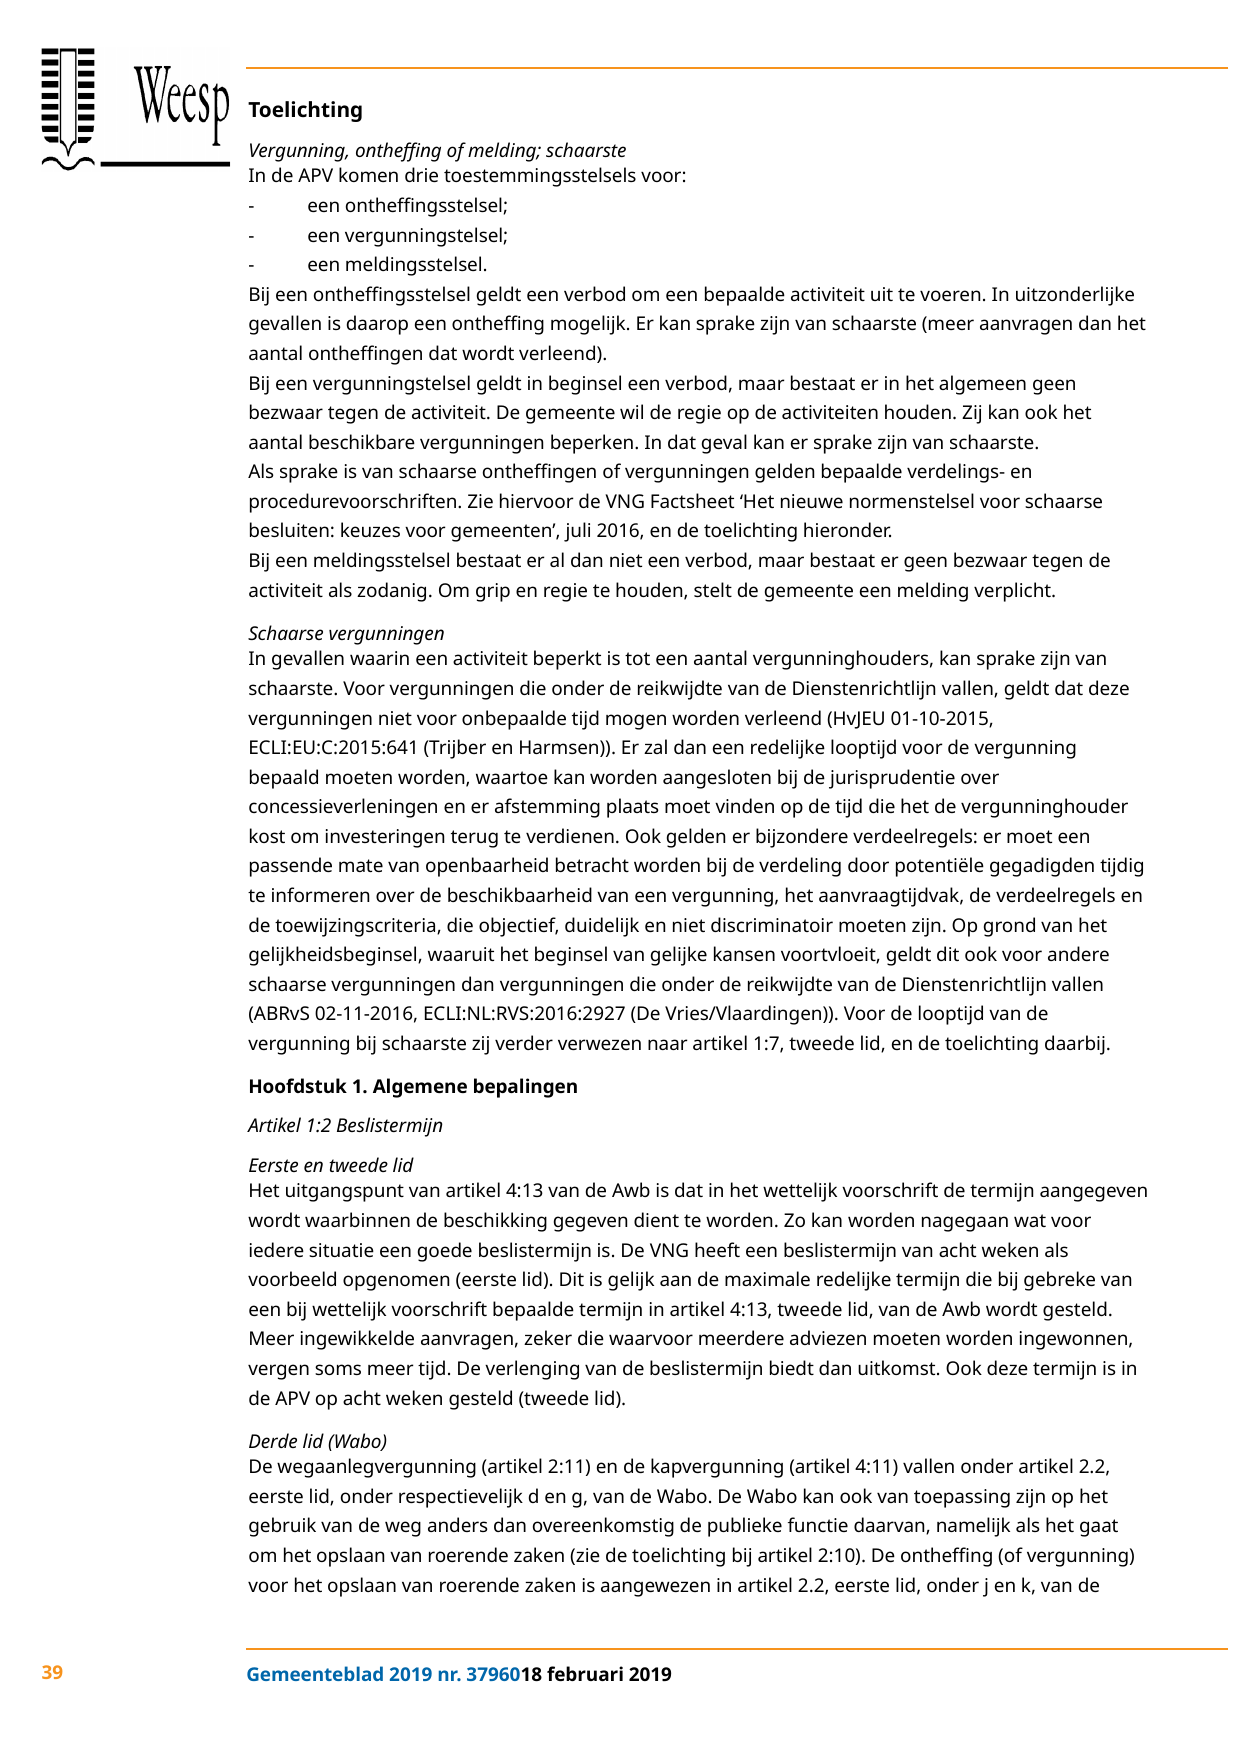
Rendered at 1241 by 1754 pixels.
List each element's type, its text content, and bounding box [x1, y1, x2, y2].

text Derde lid (Wabo) [248, 1428, 1152, 1453]
list een vergunningstelsel; [248, 222, 1152, 247]
text Bij een meldingsstelsel bestaat er al dan niet een verbod, maar bestaat er geen bezwaar tegen de activiteit als zodanig. Om grip en regie te houden, stelt de gemeente een melding verplicht. [248, 547, 1152, 602]
text In de APV komen drie toestemmingsstelsels voor: [248, 163, 1152, 188]
text Hoofdstuk 1. Algemene bepalingen [248, 1073, 1152, 1099]
text De wegaanlegvergunning (artikel 2:11) en de kapvergunning (artikel 4:11) vallen onder artikel 2.2, eerste lid, onder respectievelijk d en g, van de Wabo. De Wabo kan ook van toepassing zijn op het gebruik van de weg anders dan overeenkomstig de publieke functie daarvan, namelijk als het gaat om het opslaan van roerende zaken (zie de toelichting bij artikel 2:10). De ontheffing (of vergunning) voor het opslaan van roerende zaken is aangewezen in artikel 2.2, eerste lid, onder j en k, van de [248, 1453, 1152, 1598]
text Bij een vergunningstelsel geldt in beginsel een verbod, maar bestaat er in het algemeen geen bezwaar tegen de activiteit. De gemeente wil de regie op de activiteiten houden. Zij kan ook het aantal beschikbare vergunningen beperken. In dat geval kan er sprake zijn van schaarste. [248, 370, 1152, 454]
text Artikel 1:2 Beslistermijn [248, 1113, 1152, 1138]
list een meldingsstelsel. [248, 251, 1152, 277]
text Als sprake is van schaarse ontheffingen of vergunningen gelden bepaalde verdelings- en procedurevoorschriften. Zie hiervoor de VNG Factsheet ‘Het nieuwe normenstelsel voor schaarse besluiten: keuzes voor gemeenten’, juli 2016, en de toelichting hieronder. [248, 458, 1152, 543]
text Toelichting [248, 95, 1152, 123]
text In gevallen waarin een activiteit beperkt is tot een aantal vergunninghouders, kan sprake zijn van schaarste. Voor vergunningen die onder de reikwijdte van de Dienstenrichtlijn vallen, geldt dat deze vergunningen niet voor onbepaalde tijd mogen worden verleend (HvJEU 01-10-2015, ECLI:EU:C:2015:641 (Trijber en Harmsen)). Er zal dan een redelijke looptijd voor de vergunning bepaald moeten worden, waartoe kan worden aangesloten bij de jurisprudentie over concessieverleningen en er afstemming plaats moet vinden op de tijd die het de vergunninghouder kost om investeringen terug te verdienen. Ook gelden er bijzondere verdeelregels: er moet een passende mate van openbaarheid betracht worden bij de verdeling door potentiële gegadigden tijdig te informeren over de beschikbaarheid van een vergunning, het aanvraagtijdvak, de verdeelregels en de toewijzingscriteria, die objectief, duidelijk en niet discriminatoir moeten zijn. Op grond van het gelijkheidsbeginsel, waaruit het beginsel van gelijke kansen voortvloeit, geldt dit ook voor andere schaarse vergunningen dan vergunningen die onder de reikwijdte van de Dienstenrichtlijn vallen (ABRvS 02-11-2016, ECLI:NL:RVS:2016:2927 (De Vries/Vlaardingen)). Voor de looptijd van de vergunning bij schaarste zij verder verwezen naar artikel 1:7, tweede lid, en de toelichting daarbij. [248, 646, 1152, 1056]
text Eerste en tweede lid [248, 1152, 1152, 1178]
list een ontheffingsstelsel; [248, 192, 1152, 218]
text Bij een ontheffingsstelsel geldt een verbod om een bepaalde activiteit uit te voeren. In uitzonderlijke gevallen is daarop een ontheffing mogelijk. Er kan sprake zijn van schaarste (meer aanvragen dan het aantal ontheffingen dat wordt verleend). [248, 281, 1152, 366]
text Het uitgangspunt van artikel 4:13 van de Awb is dat in het wettelijk voorschrift de termijn aangegeven wordt waarbinnen de beschikking gegeven dient te worden. Zo kan worden nagegaan wat voor iedere situatie een goede beslistermijn is. De VNG heeft een beslistermijn van acht weken als voorbeeld opgenomen (eerste lid). Dit is gelijk aan de maximale redelijke termijn die bij gebreke van een bij wettelijk voorschrift bepaalde termijn in artikel 4:13, tweede lid, van de Awb wordt gesteld. Meer ingewikkelde aanvragen, zeker die waarvoor meerdere adviezen moeten worden ingewonnen, vergen soms meer tijd. De verlenging van de beslistermijn biedt dan uitkomst. Ook deze termijn is in de APV op acht weken gesteld (tweede lid). [248, 1178, 1152, 1410]
picture [41, 47, 231, 172]
text Vergunning, ontheffing of melding; schaarste [248, 137, 1152, 163]
text Schaarse vergunningen [248, 620, 1152, 646]
